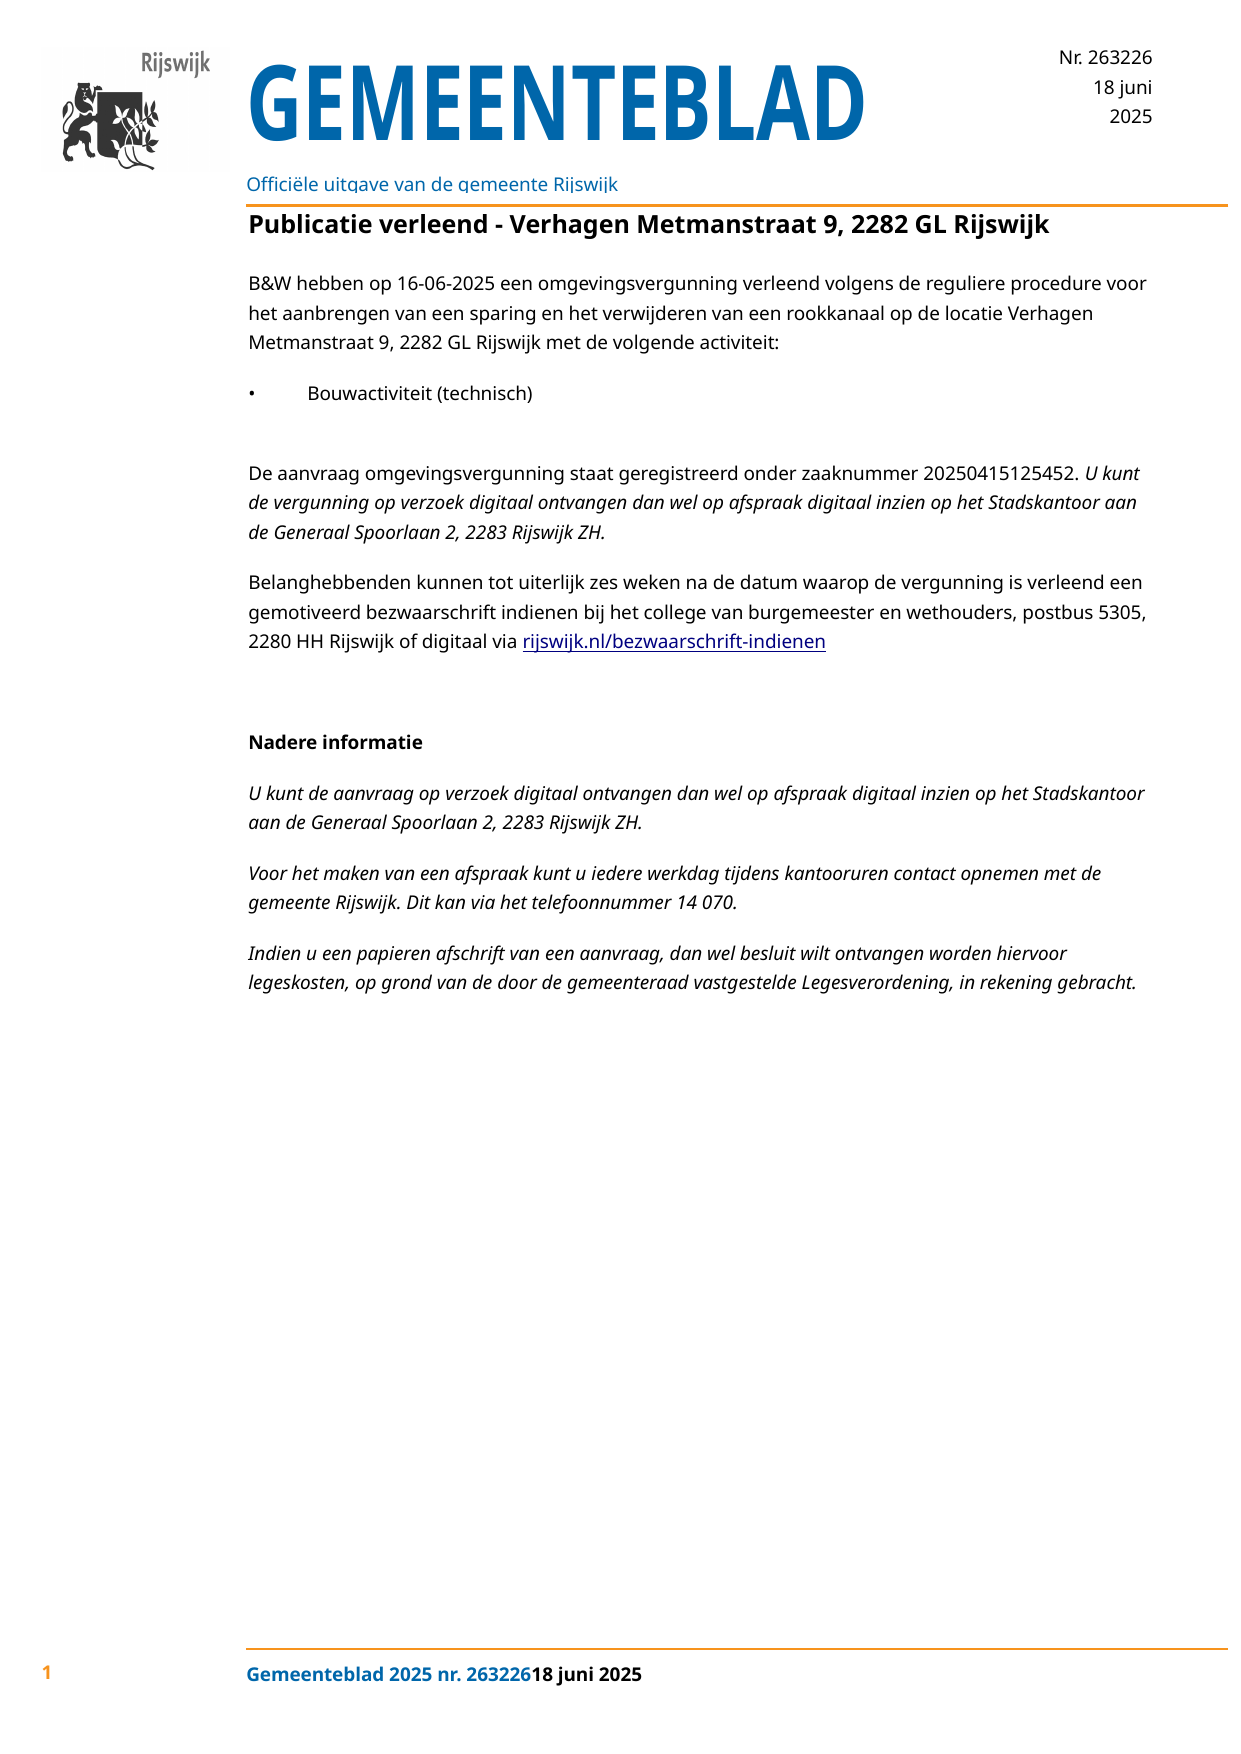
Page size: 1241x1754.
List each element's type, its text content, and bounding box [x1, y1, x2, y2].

picture [41, 47, 231, 172]
text Belanghebbenden kunnen tot uiterlijk zes weken na de datum waarop de vergunning is verleend een gemotiveerd bezwaarschrift indienen bij het college van burgemeester en wethouders, postbus 5305, 2280 HH Rijswijk of digitaal via rijswijk.nl/bezwaarschrift-indienen [248, 569, 1152, 654]
text B&W hebben op 16-06-2025 een omgevingsvergunning verleend volgens de reguliere procedure voor het aanbrengen van een sparing en het verwijderen van een rookkanaal op de locatie Verhagen Metmanstraat 9, 2282 GL Rijswijk met de volgende activiteit: [248, 270, 1152, 355]
text Publicatie verleend - Verhagen Metmanstraat 9, 2282 GL Rijswijk [248, 207, 1152, 241]
text Nadere informatie [248, 729, 1152, 755]
text De aanvraag omgevingsvergunning staat geregistreerd onder zaaknummer 20250415125452. U kunt de vergunning op verzoek digitaal ontvangen dan wel op afspraak digitaal inzien op het Stadskantoor aan de Generaal Spoorlaan 2, 2283 Rijswijk ZH. [248, 460, 1152, 545]
text Indien u een papieren afschrift van een aanvraag, dan wel besluit wilt ontvangen worden hiervoor legeskosten, op grond van de door de gemeenteraad vastgestelde Legesverordening, in rekening gebracht. [248, 940, 1152, 995]
list Bouwactiviteit (technisch) [248, 380, 1152, 406]
text U kunt de aanvraag op verzoek digitaal ontvangen dan wel op afspraak digitaal inzien op het Stadskantoor aan de Generaal Spoorlaan 2, 2283 Rijswijk ZH. [248, 780, 1152, 835]
text Voor het maken van een afspraak kunt u iedere werkdag tijdens kantooruren contact opnemen met de gemeente Rijswijk. Dit kan via het telefoonnummer 14 070. [248, 860, 1152, 915]
